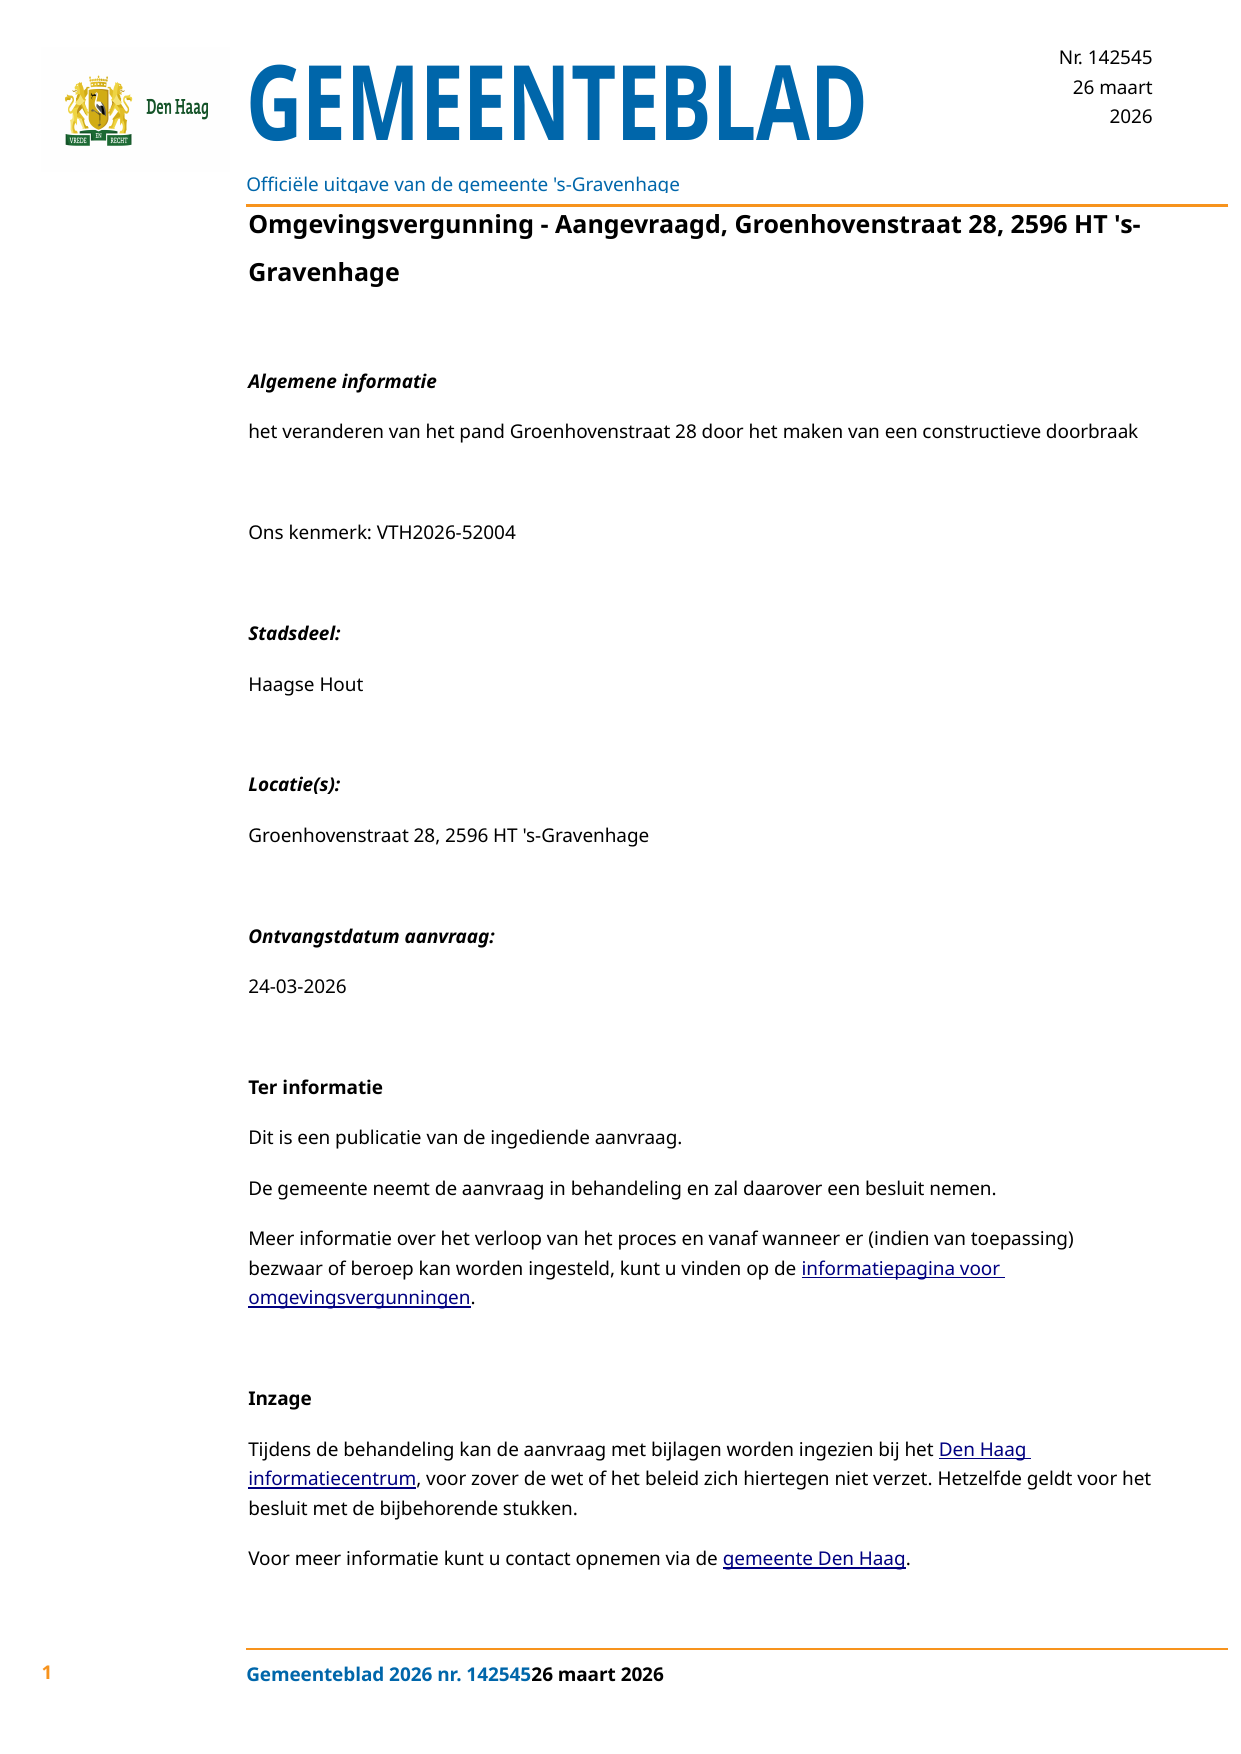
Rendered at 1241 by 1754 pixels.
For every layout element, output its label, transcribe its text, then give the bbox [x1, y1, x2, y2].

text Groenhovenstraat 28, 2596 HT 's-Gravenhage [248, 822, 1152, 848]
text Meer informatie over het verloop van het proces en vanaf wanneer er (indien van toepassing) bezwaar of beroep kan worden ingesteld, kunt u vinden op de informatiepagina voor omgevingsvergunningen. [248, 1225, 1152, 1310]
text 24-03-2026 [248, 973, 1152, 999]
text het veranderen van het pand Groenhovenstraat 28 door het maken van een constructieve doorbraak [248, 419, 1152, 444]
text Ontvangstdatum aanvraag: [248, 923, 1152, 949]
text Voor meer informatie kunt u contact opnemen via de gemeente Den Haag. [248, 1545, 1152, 1571]
text Locatie(s): [248, 772, 1152, 797]
text Ter informatie [248, 1074, 1152, 1100]
text Ons kenmerk: VTH2026-52004 [248, 519, 1152, 545]
text Stadsdeel: [248, 620, 1152, 646]
text Algemene informatie [248, 368, 1152, 394]
text Dit is een publicatie van de ingediende aanvraag. [248, 1124, 1152, 1150]
text Tijdens de behandeling kan de aanvraag met bijlagen worden ingezien bij het Den Haag informatiecentrum, voor zover de wet of het beleid zich hiertegen niet verzet. Hetzelfde geldt voor het besluit met de bijbehorende stukken. [248, 1436, 1152, 1521]
text De gemeente neemt de aanvraag in behandeling en zal daarover een besluit nemen. [248, 1175, 1152, 1201]
text Haagse Hout [248, 671, 1152, 697]
picture [41, 47, 231, 172]
text Inzage [248, 1385, 1152, 1411]
text Omgevingsvergunning - Aangevraagd, Groenhovenstraat 28, 2596 HT 's-Gravenhage [248, 207, 1152, 288]
